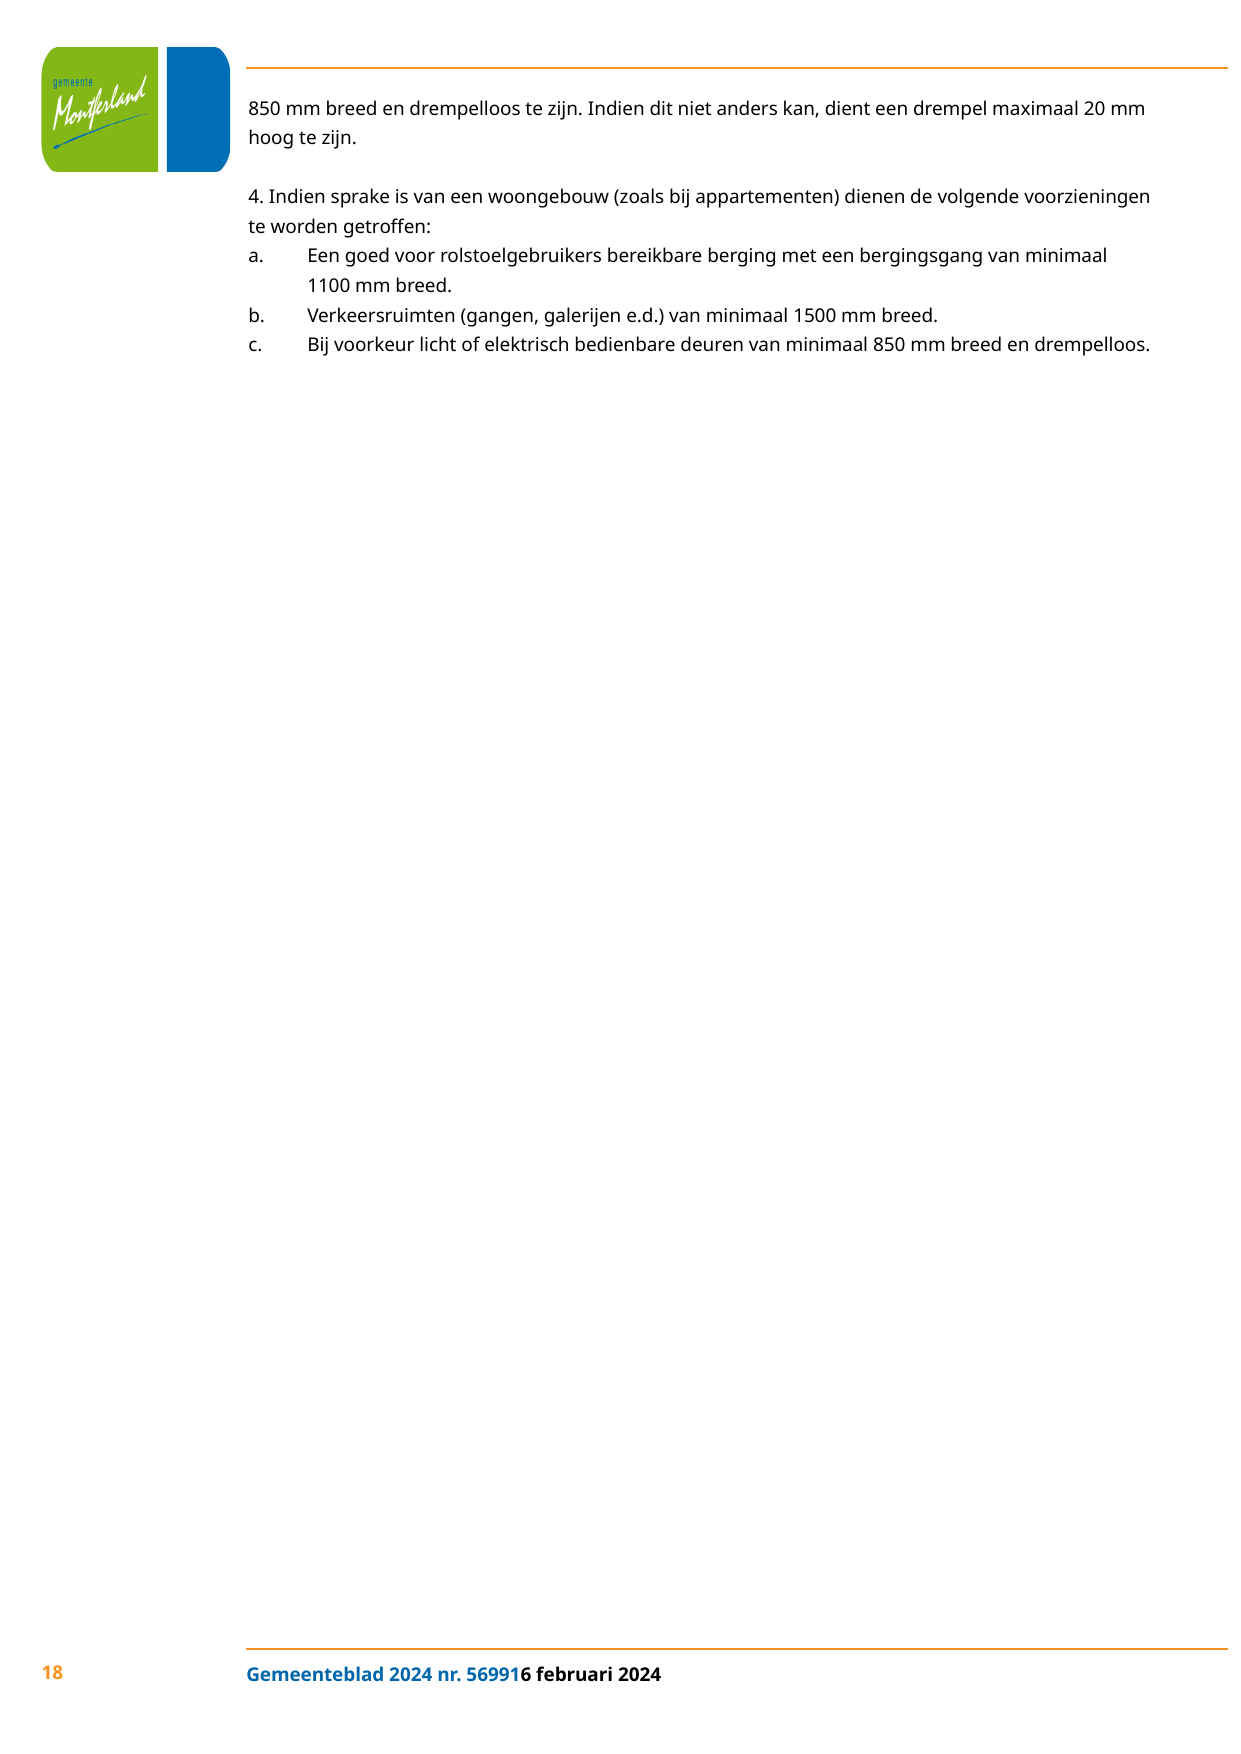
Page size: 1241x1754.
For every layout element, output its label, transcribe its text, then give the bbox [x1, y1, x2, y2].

text 4. Indien sprake is van een woongebouw (zoals bij appartementen) dienen de volgende voorzieningen te worden getroffen: [248, 183, 1152, 239]
picture [41, 47, 231, 172]
list Verkeersruimten (gangen, galerijen e.d.) van minimaal 1500 mm breed. [248, 302, 1152, 328]
text 850 mm breed en drempelloos te zijn. Indien dit niet anders kan, dient een drempel maximaal 20 mm hoog te zijn. [248, 95, 1152, 150]
list Bij voorkeur licht of elektrisch bedienbare deuren van minimaal 850 mm breed en drempelloos. [248, 331, 1152, 357]
list Een goed voor rolstoelgebruikers bereikbare berging met een bergingsgang van minimaal 1100 mm breed. [248, 243, 1152, 298]
